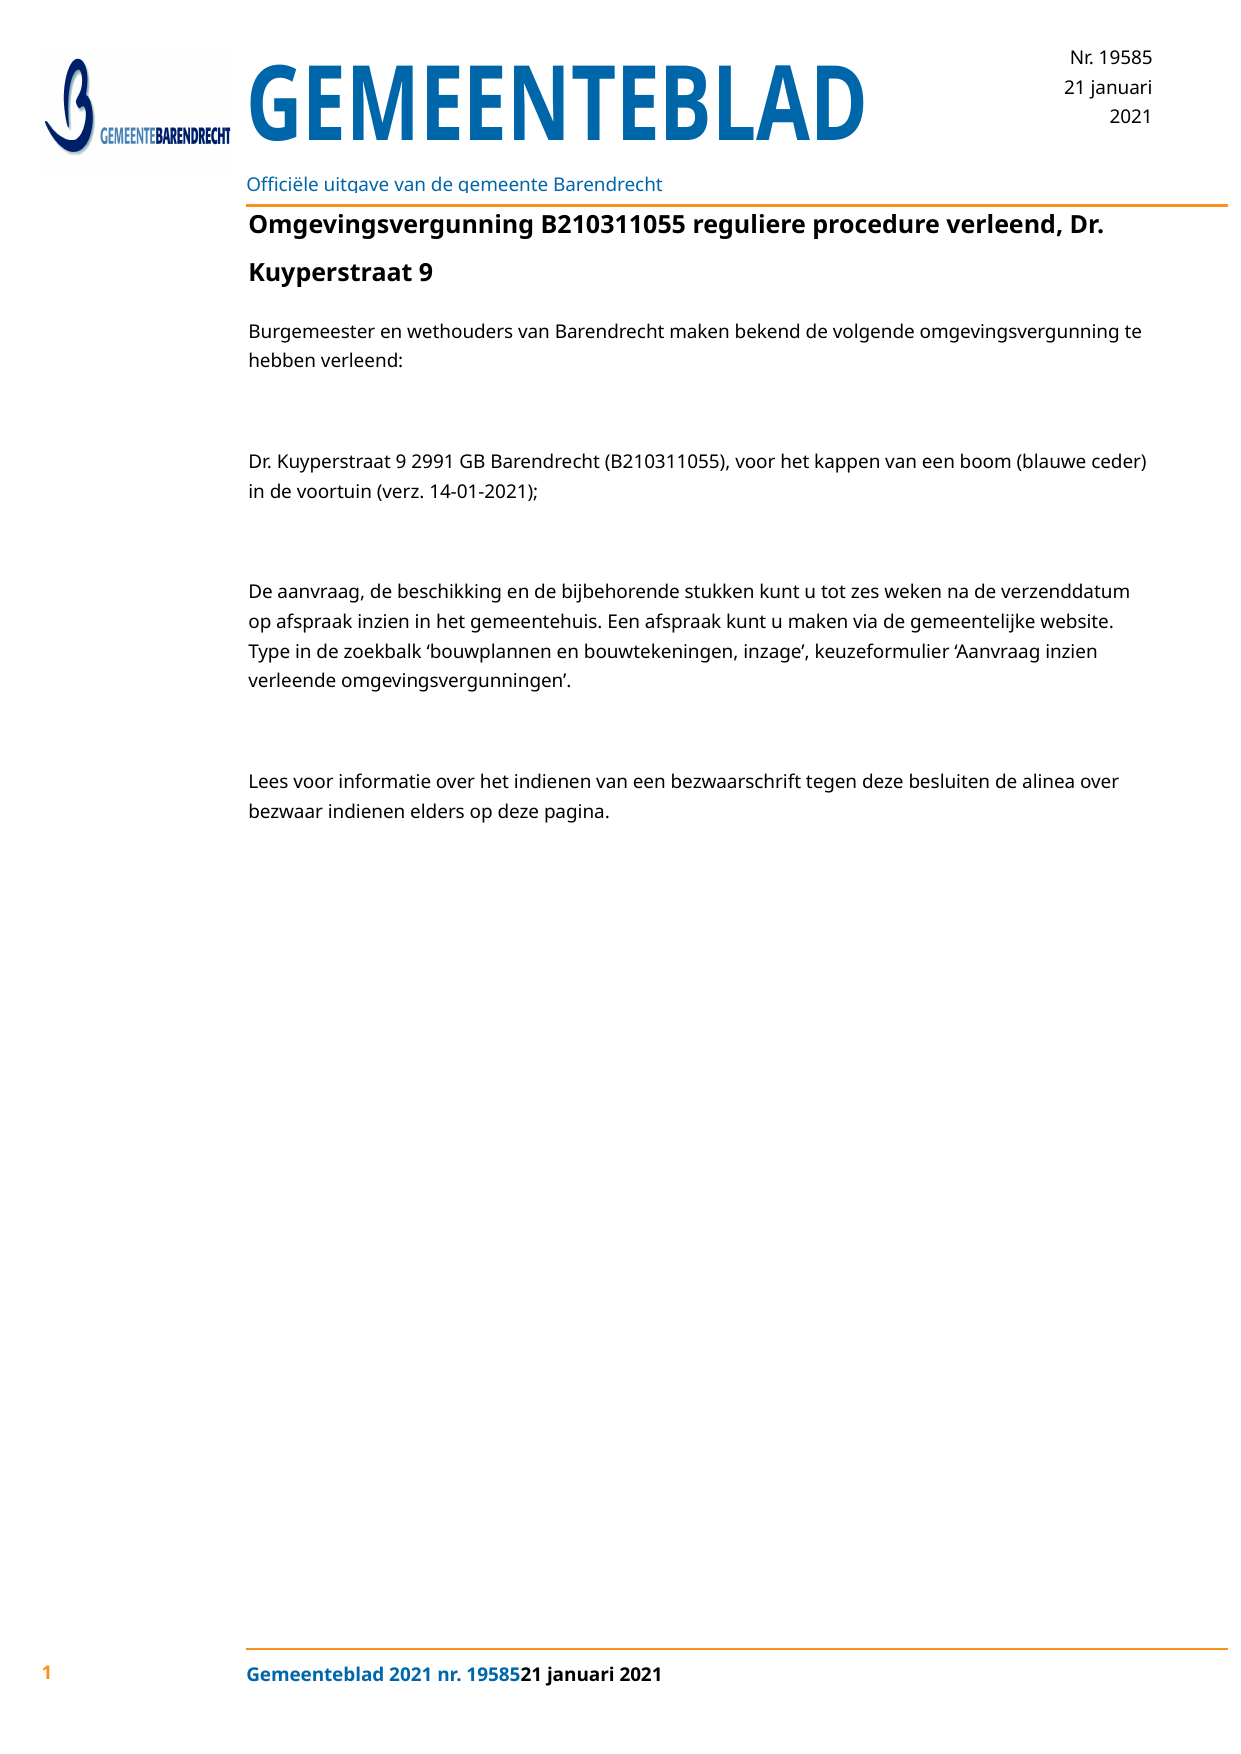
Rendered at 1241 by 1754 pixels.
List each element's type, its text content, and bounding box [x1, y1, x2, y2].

text Dr. Kuyperstraat 9 2991 GB Barendrecht (B210311055), voor het kappen van een boom (blauwe ceder) in de voortuin (verz. 14-01-2021); [248, 448, 1152, 504]
text Omgevingsvergunning B210311055 reguliere procedure verleend, Dr. Kuyperstraat 9 [248, 207, 1152, 288]
text Lees voor informatie over het indienen van een bezwaarschrift tegen deze besluiten de alinea over bezwaar indienen elders op deze pagina. [248, 768, 1152, 824]
text De aanvraag, de beschikking en de bijbehorende stukken kunt u tot zes weken na de verzenddatum op afspraak inzien in het gemeentehuis. Een afspraak kunt u maken via de gemeentelijke website. Type in de zoekbalk ‘bouwplannen en bouwtekeningen, inzage’, keuzeformulier ‘Aanvraag inzien verleende omgevingsvergunningen’. [248, 579, 1152, 693]
picture [41, 47, 231, 172]
text Burgemeester en wethouders van Barendrecht maken bekend de volgende omgevingsvergunning te hebben verleend: [248, 318, 1152, 373]
